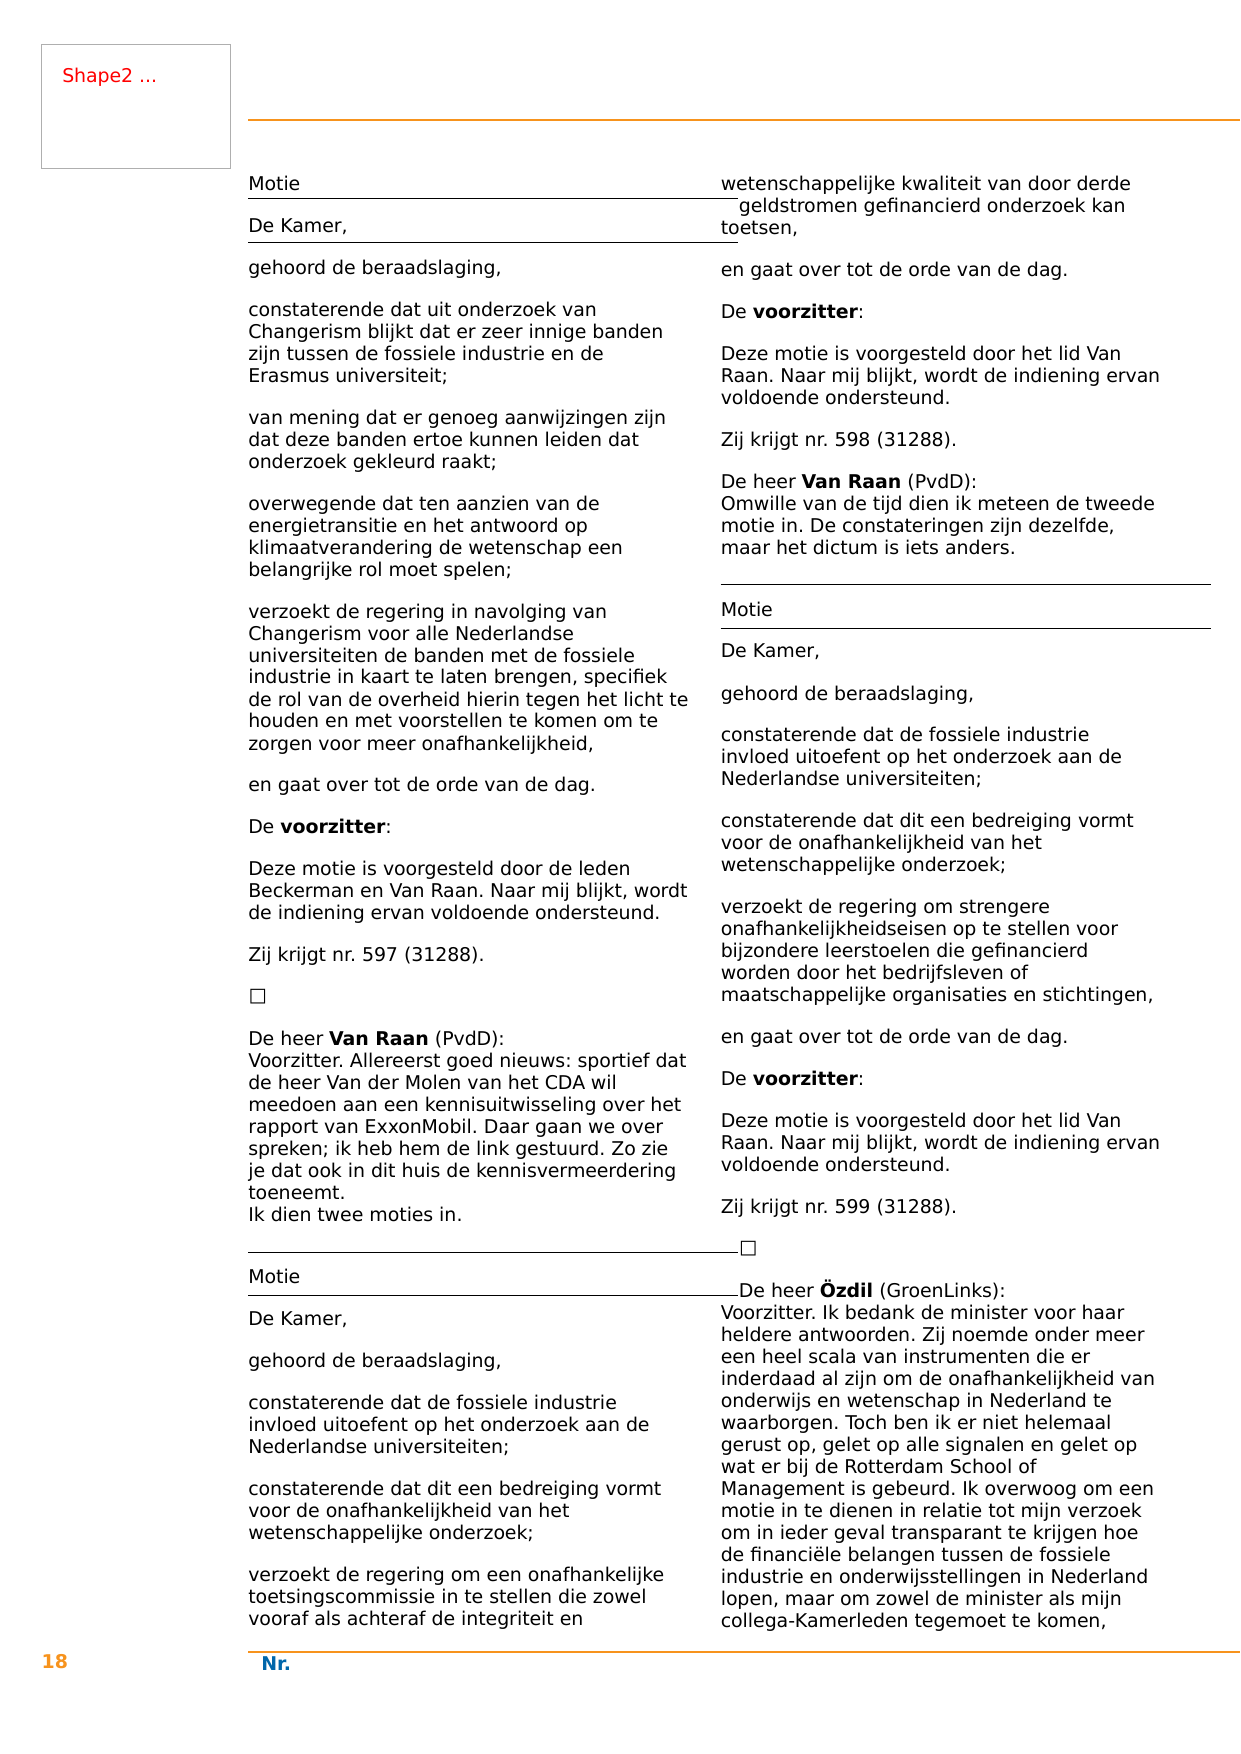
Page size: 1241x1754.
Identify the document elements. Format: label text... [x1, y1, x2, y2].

text Motie [248, 173, 691, 195]
text Zij krijgt nr. 599 (31288). [721, 1196, 1163, 1218]
text Motie [721, 598, 1163, 620]
text en gaat over tot de orde van de dag. [721, 1026, 1163, 1048]
text De voorzitter: [721, 301, 1163, 323]
text verzoekt de regering om een onafhankelijke toetsingscommissie in te stellen die zowel vooraf als achteraf de integriteit en [248, 1564, 691, 1630]
text van mening dat er genoeg aanwijzingen zijn dat deze banden ertoe kunnen leiden dat onderzoek gekleurd raakt; [248, 407, 691, 473]
text ⬜ [721, 1238, 1163, 1260]
text Motie [248, 1266, 691, 1288]
text Deze motie is voorgesteld door het lid Van Raan. Naar mij blijkt, wordt de indiening ervan voldoende ondersteund. [721, 343, 1163, 409]
text Omwille van de tijd dien ik meteen de tweede motie in. De constateringen zijn dezelfde, maar het dictum is iets anders. [721, 493, 1163, 558]
text Deze motie is voorgesteld door het lid Van Raan. Naar mij blijkt, wordt de indiening ervan voldoende ondersteund. [721, 1110, 1163, 1176]
text constaterende dat dit een bedreiging vormt voor de onafhankelijkheid van het wetenschappelijke onderzoek; [721, 810, 1163, 876]
text ⬜ [248, 986, 691, 1008]
text De heer Van Raan (PvdD): [721, 471, 1163, 493]
text en gaat over tot de orde van de dag. [248, 774, 691, 796]
text De voorzitter: [721, 1068, 1163, 1090]
text Zij krijgt nr. 598 (31288). [721, 429, 1163, 451]
text Ik dien twee moties in. [248, 1204, 691, 1226]
text verzoekt de regering om strengere onafhankelijkheidseisen op te stellen voor bijzondere leerstoelen die gefinancierd worden door het bedrijfsleven of maatschappelijke organisaties en stichtingen, [721, 896, 1163, 1006]
text en gaat over tot de orde van de dag. [721, 259, 1163, 281]
text De Kamer, [248, 1308, 691, 1330]
text gehoord de beraadslaging, [721, 682, 1163, 704]
text constaterende dat uit onderzoek van Changerism blijkt dat er zeer innige banden zijn tussen de fossiele industrie en de Erasmus universiteit; [248, 299, 691, 387]
text verzoekt de regering in navolging van Changerism voor alle Nederlandse universiteiten de banden met de fossiele industrie in kaart te laten brengen, specifiek de rol van de overheid hierin tegen het licht te houden en met voorstellen te komen om te zorgen voor meer onafhankelijkheid, [248, 601, 691, 754]
text Voorzitter. Allereerst goed nieuws: sportief dat de heer Van der Molen van het CDA wil meedoen aan een kennisuitwisseling over het rapport van ExxonMobil. Daar gaan we over spreken; ik heb hem de link gestuurd. Zo zie je dat ook in dit huis de kennisvermeerdering toeneemt. [248, 1050, 691, 1204]
text constaterende dat dit een bedreiging vormt voor de onafhankelijkheid van het wetenschappelijke onderzoek; [248, 1478, 691, 1544]
text Voorzitter. Ik bedank de minister voor haar heldere antwoorden. Zij noemde onder meer een heel scala van instrumenten die er inderdaad al zijn om de onafhankelijkheid van onderwijs en wetenschap in Nederland te waarborgen. Toch ben ik er niet helemaal gerust op, gelet op alle signalen en gelet op wat er bij de Rotterdam School of Management is gebeurd. Ik overwoog om een motie in te dienen in relatie tot mijn verzoek om in ieder geval transparant te krijgen hoe de financiële belangen tussen de fossiele industrie en onderwijsstellingen in Nederland lopen, maar om zowel de minister als mijn collega-Kamerleden tegemoet te komen, [721, 1302, 1163, 1632]
text Deze motie is voorgesteld door de leden Beckerman en Van Raan. Naar mij blijkt, wordt de indiening ervan voldoende ondersteund. [248, 858, 691, 924]
text De heer Van Raan (PvdD): [248, 1028, 691, 1050]
text gehoord de beraadslaging, [248, 257, 691, 279]
text De Kamer, [721, 640, 1163, 662]
text gehoord de beraadslaging, [248, 1350, 691, 1372]
text overwegende dat ten aanzien van de energietransitie en het antwoord op klimaatverandering de wetenschap een belangrijke rol moet spelen; [248, 493, 691, 581]
text De heer Özdil (GroenLinks): [721, 1280, 1163, 1302]
text De voorzitter: [248, 816, 691, 838]
text De Kamer, [248, 215, 691, 237]
text Zij krijgt nr. 597 (31288). [248, 944, 691, 966]
text constaterende dat de fossiele industrie invloed uitoefent op het onderzoek aan de Nederlandse universiteiten; [721, 724, 1163, 790]
text constaterende dat de fossiele industrie invloed uitoefent op het onderzoek aan de Nederlandse universiteiten; [248, 1392, 691, 1458]
text wetenschappelijke kwaliteit van door derde geldstromen gefinancierd onderzoek kan toetsen, [721, 173, 1163, 239]
